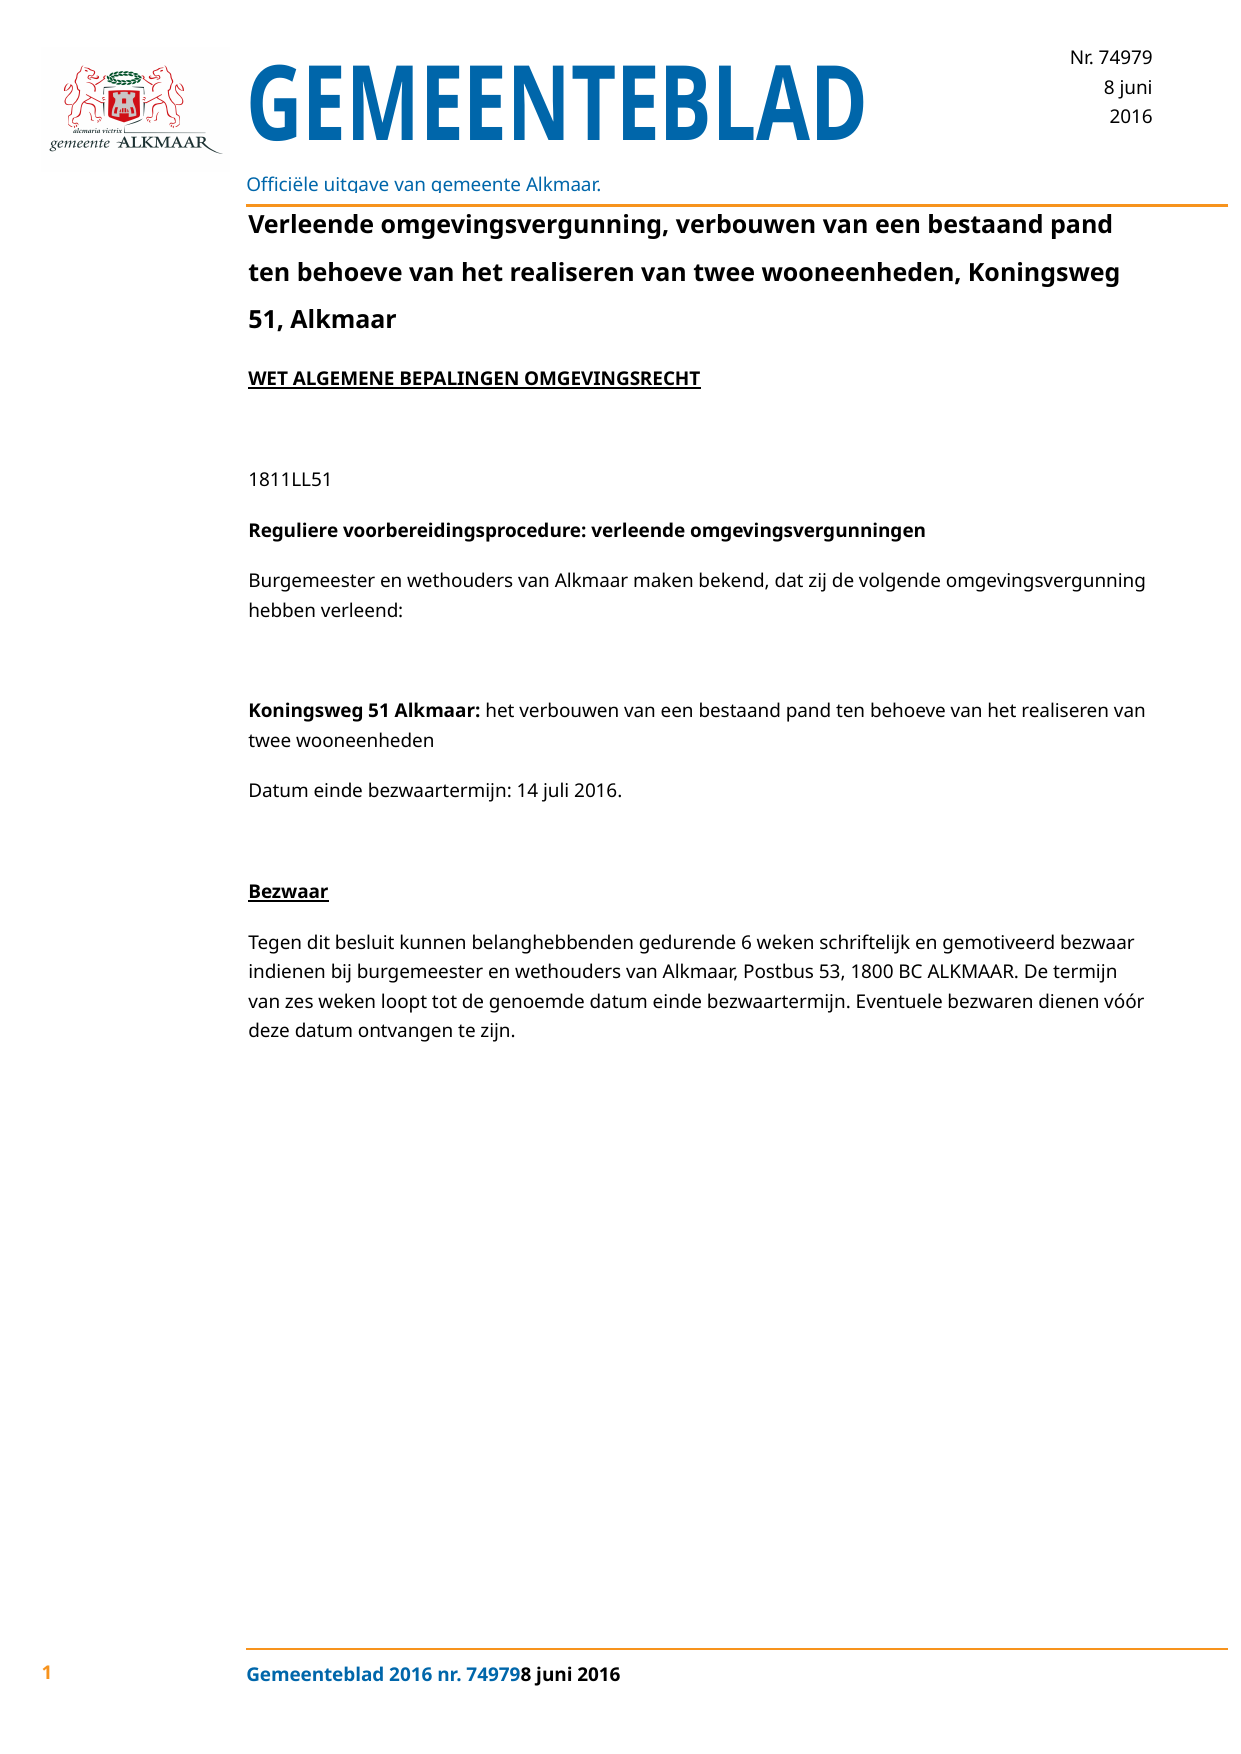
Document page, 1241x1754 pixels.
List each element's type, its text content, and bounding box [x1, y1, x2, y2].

text Burgemeester en wethouders van Alkmaar maken bekend, dat zij de volgende omgevingsvergunning hebben verleend: [248, 567, 1152, 622]
text Bezwaar [248, 878, 1152, 904]
text Verleende omgevingsvergunning, verbouwen van een bestaand pand ten behoeve van het realiseren van twee wooneenheden, Koningsweg 51, Alkmaar [248, 207, 1152, 336]
text Koningsweg 51 Alkmaar: het verbouwen van een bestaand pand ten behoeve van het realiseren van twee wooneenheden [248, 698, 1152, 753]
picture [41, 47, 231, 172]
text 1811LL51 [248, 466, 1152, 492]
text Reguliere voorbereidingsprocedure: verleende omgevingsvergunningen [248, 517, 1152, 542]
text Tegen dit besluit kunnen belanghebbenden gedurende 6 weken schriftelijk en gemotiveerd bezwaar indienen bij burgemeester en wethouders van Alkmaar, Postbus 53, 1800 BC ALKMAAR. De termijn van zes weken loopt tot de genoemde datum einde bezwaartermijn. Eventuele bezwaren dienen vóór deze datum ontvangen te zijn. [248, 929, 1152, 1043]
text WET ALGEMENE BEPALINGEN OMGEVINGSRECHT [248, 366, 1152, 391]
text Datum einde bezwaartermijn: 14 juli 2016. [248, 778, 1152, 803]
